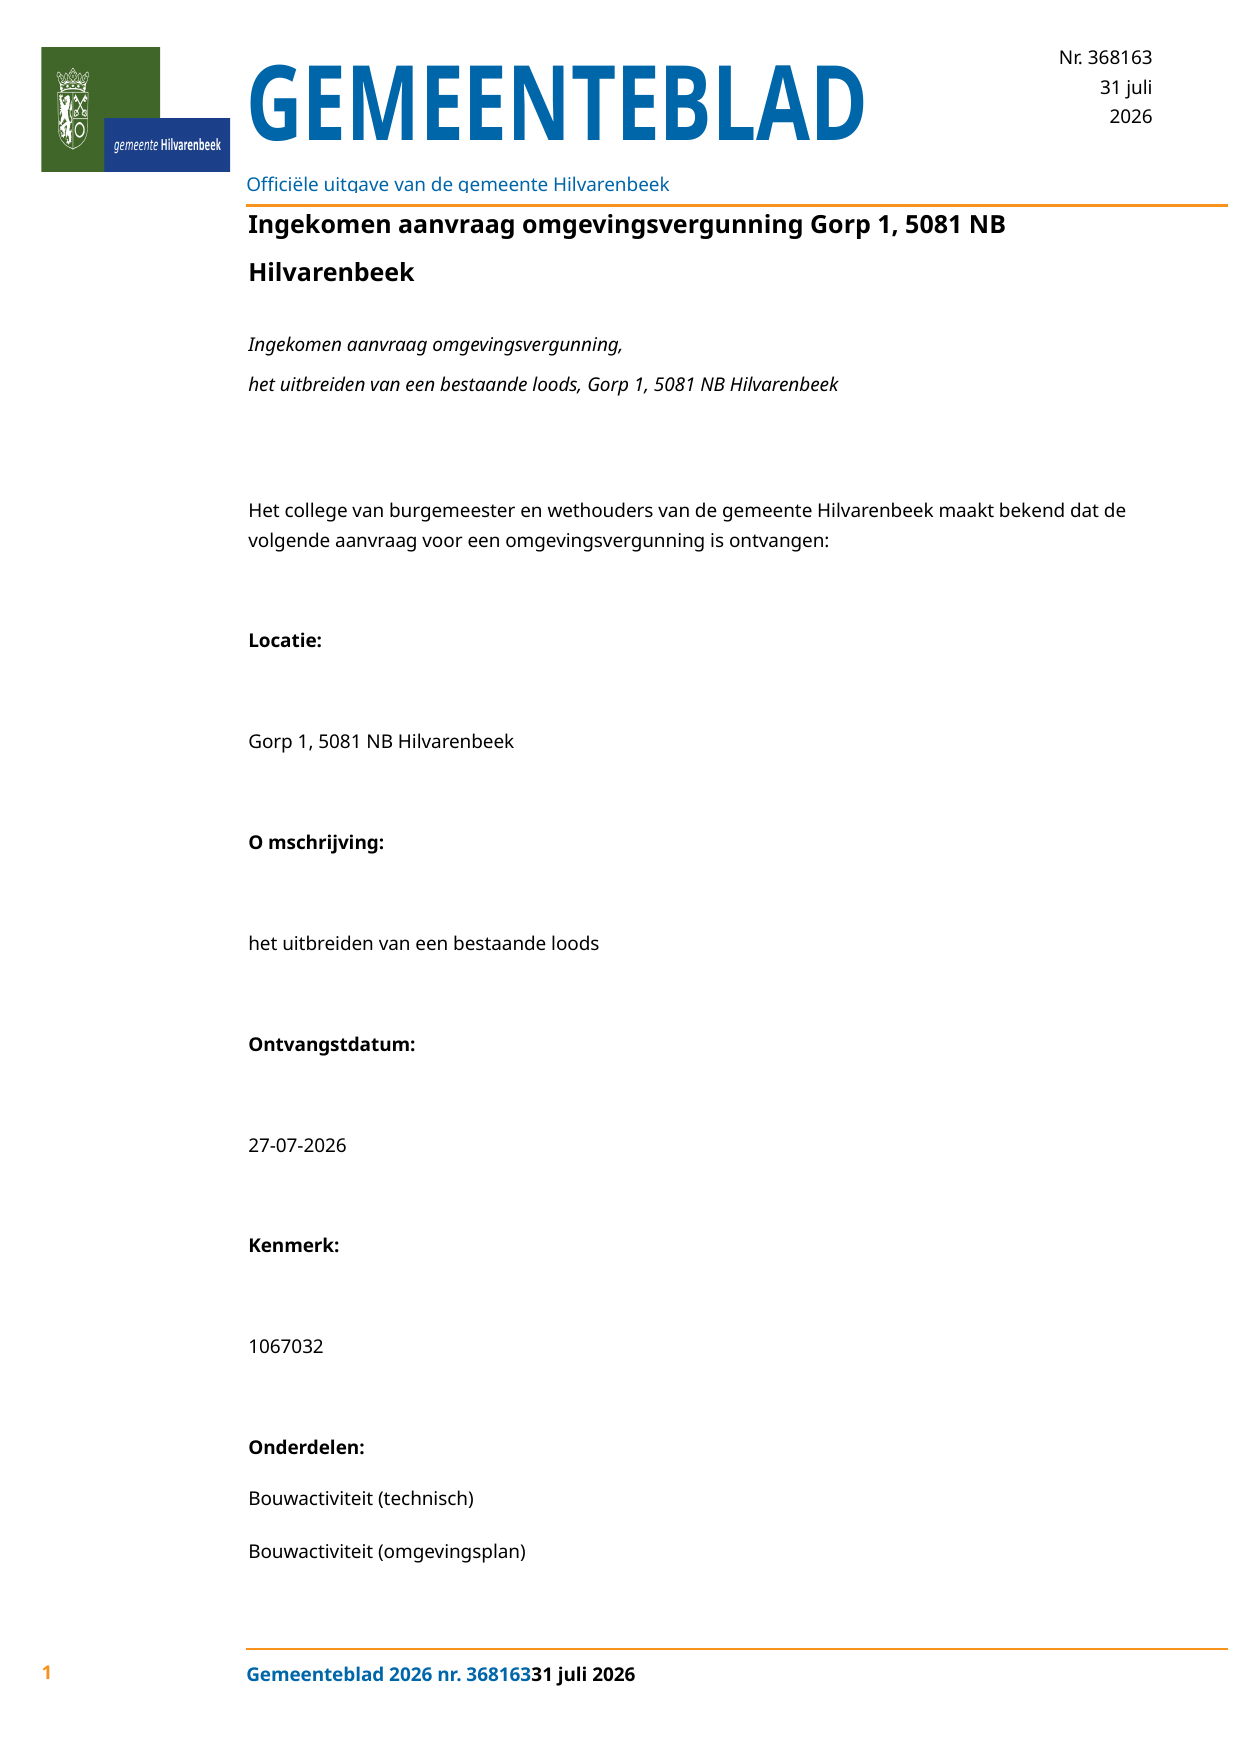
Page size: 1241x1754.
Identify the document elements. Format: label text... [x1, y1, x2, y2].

text Locatie: [248, 628, 1152, 653]
text O mschrijving: [248, 829, 1152, 855]
text het uitbreiden van een bestaande loods, Gorp 1, 5081 NB Hilvarenbeek [248, 371, 1152, 396]
text Ingekomen aanvraag omgevingsvergunning, [248, 331, 1152, 357]
text 1067032 [248, 1333, 1152, 1359]
text Gorp 1, 5081 NB Hilvarenbeek [248, 728, 1152, 754]
text Onderdelen: [248, 1434, 1152, 1460]
text Ingekomen aanvraag omgevingsvergunning Gorp 1, 5081 NB Hilvarenbeek [248, 207, 1152, 288]
picture [41, 47, 231, 172]
text Kenmerk: [248, 1233, 1152, 1258]
text Bouwactiviteit (technisch) [248, 1485, 1152, 1511]
text Het college van burgemeester en wethouders van de gemeente Hilvarenbeek maakt bekend dat de volgende aanvraag voor een omgevingsvergunning is ontvangen: [248, 497, 1152, 553]
text ﻿Bouwactiviteit (omgevingsplan) [248, 1535, 1152, 1564]
text 27-07-2026 [248, 1132, 1152, 1158]
text Ontvangstdatum: [248, 1031, 1152, 1057]
text het uitbreiden van een bestaande loods [248, 930, 1152, 956]
